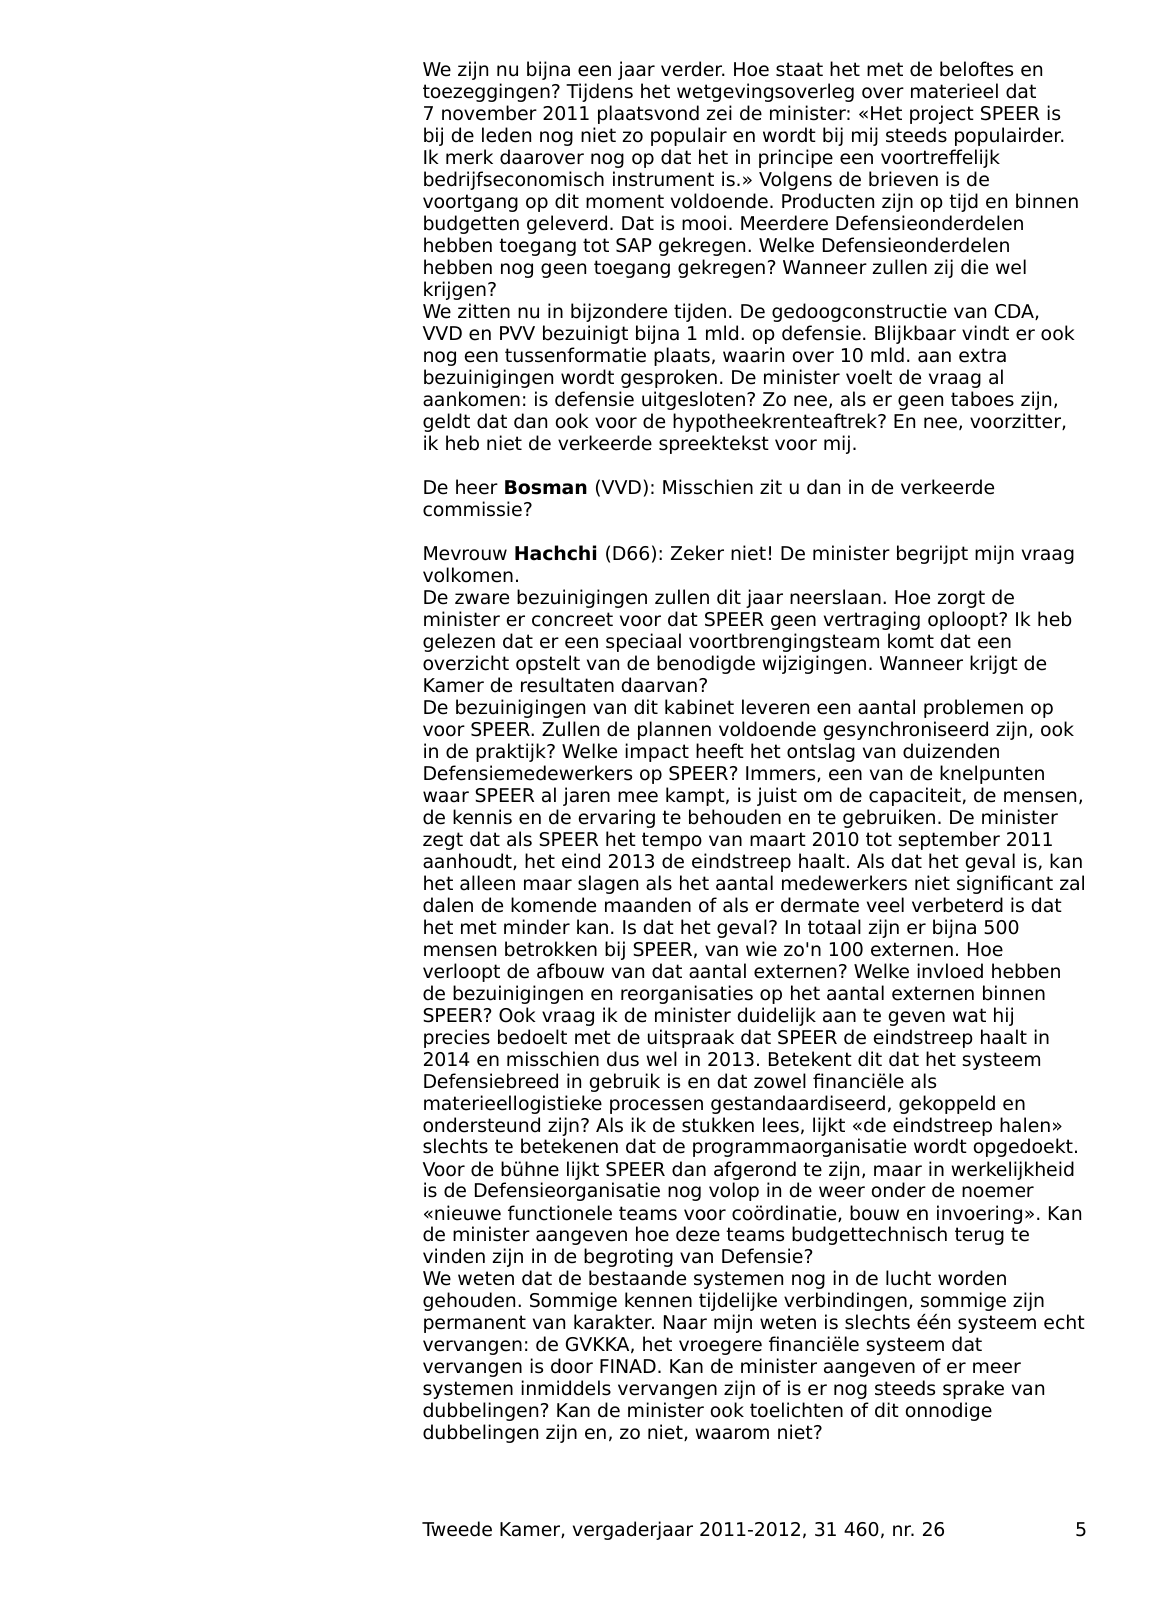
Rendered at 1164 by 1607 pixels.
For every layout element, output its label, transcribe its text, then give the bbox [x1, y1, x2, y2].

text De bezuinigingen van dit kabinet leveren een aantal problemen op voor SPEER. Zullen de plannen voldoende gesynchroniseerd zijn, ook in de praktijk? Welke impact heeft het ontslag van duizenden Defensiemedewerkers op SPEER? Immers, een van de knelpunten waar SPEER al jaren mee kampt, is juist om de capaciteit, de mensen, de kennis en de ervaring te behouden en te gebruiken. De minister zegt dat als SPEER het tempo van maart 2010 tot september 2011 aanhoudt, het eind 2013 de eindstreep haalt. Als dat het geval is, kan het alleen maar slagen als het aantal medewerkers niet significant zal dalen de komende maanden of als er dermate veel verbeterd is dat het met minder kan. Is dat het geval? In totaal zijn er bijna 500 mensen betrokken bij SPEER, van wie zo'n 100 externen. Hoe verloopt de afbouw van dat aantal externen? Welke invloed hebben de bezuinigingen en reorganisaties op het aantal externen binnen SPEER? Ook vraag ik de minister duidelijk aan te geven wat hij precies bedoelt met de uitspraak dat SPEER de eindstreep haalt in 2014 en misschien dus wel in 2013. Betekent dit dat het systeem Defensiebreed in gebruik is en dat zowel financiële als materieellogistieke processen gestandaardiseerd, gekoppeld en ondersteund zijn? Als ik de stukken lees, lijkt «de eindstreep halen» slechts te betekenen dat de programmaorganisatie wordt opgedoekt. Voor de bühne lijkt SPEER dan afgerond te zijn, maar in werkelijkheid is de Defensieorganisatie nog volop in de weer onder de noemer «nieuwe functionele teams voor coördinatie, bouw en invoering». Kan de minister aangeven hoe deze teams budgettechnisch terug te vinden zijn in de begroting van Defensie? [422, 697, 1087, 1268]
text Mevrouw Hachchi (D66): Zeker niet! De minister begrijpt mijn vraag volkomen. [422, 543, 1087, 587]
text We zijn nu bijna een jaar verder. Hoe staat het met de beloftes en toezeggingen? Tijdens het wetgevingsoverleg over materieel dat 7 november 2011 plaatsvond zei de minister: «Het project SPEER is bij de leden nog niet zo populair en wordt bij mij steeds populairder. Ik merk daarover nog op dat het in principe een voortreffelijk bedrijfseconomisch instrument is.» Volgens de brieven is de voortgang op dit moment voldoende. Producten zijn op tijd en binnen budgetten geleverd. Dat is mooi. Meerdere Defensieonderdelen hebben toegang tot SAP gekregen. Welke Defensieonderdelen hebben nog geen toegang gekregen? Wanneer zullen zij die wel krijgen? [422, 59, 1087, 301]
text We zitten nu in bijzondere tijden. De gedoogconstructie van CDA, VVD en PVV bezuinigt bijna 1 mld. op defensie. Blijkbaar vindt er ook nog een tussenformatie plaats, waarin over 10 mld. aan extra bezuinigingen wordt gesproken. De minister voelt de vraag al aankomen: is defensie uitgesloten? Zo nee, als er geen taboes zijn, geldt dat dan ook voor de hypotheekrenteaftrek? En nee, voorzitter, ik heb niet de verkeerde spreektekst voor mij. [422, 301, 1087, 455]
text We weten dat de bestaande systemen nog in de lucht worden gehouden. Sommige kennen tijdelijke verbindingen, sommige zijn permanent van karakter. Naar mijn weten is slechts één systeem echt vervangen: de GVKKA, het vroegere financiële systeem dat vervangen is door FINAD. Kan de minister aangeven of er meer systemen inmiddels vervangen zijn of is er nog steeds sprake van dubbelingen? Kan de minister ook toelichten of dit onnodige dubbelingen zijn en, zo niet, waarom niet? [422, 1268, 1087, 1444]
text De heer Bosman (VVD): Misschien zit u dan in de verkeerde commissie? [422, 477, 1087, 521]
text De zware bezuinigingen zullen dit jaar neerslaan. Hoe zorgt de minister er concreet voor dat SPEER geen vertraging oploopt? Ik heb gelezen dat er een speciaal voortbrengingsteam komt dat een overzicht opstelt van de benodigde wijzigingen. Wanneer krijgt de Kamer de resultaten daarvan? [422, 587, 1087, 697]
